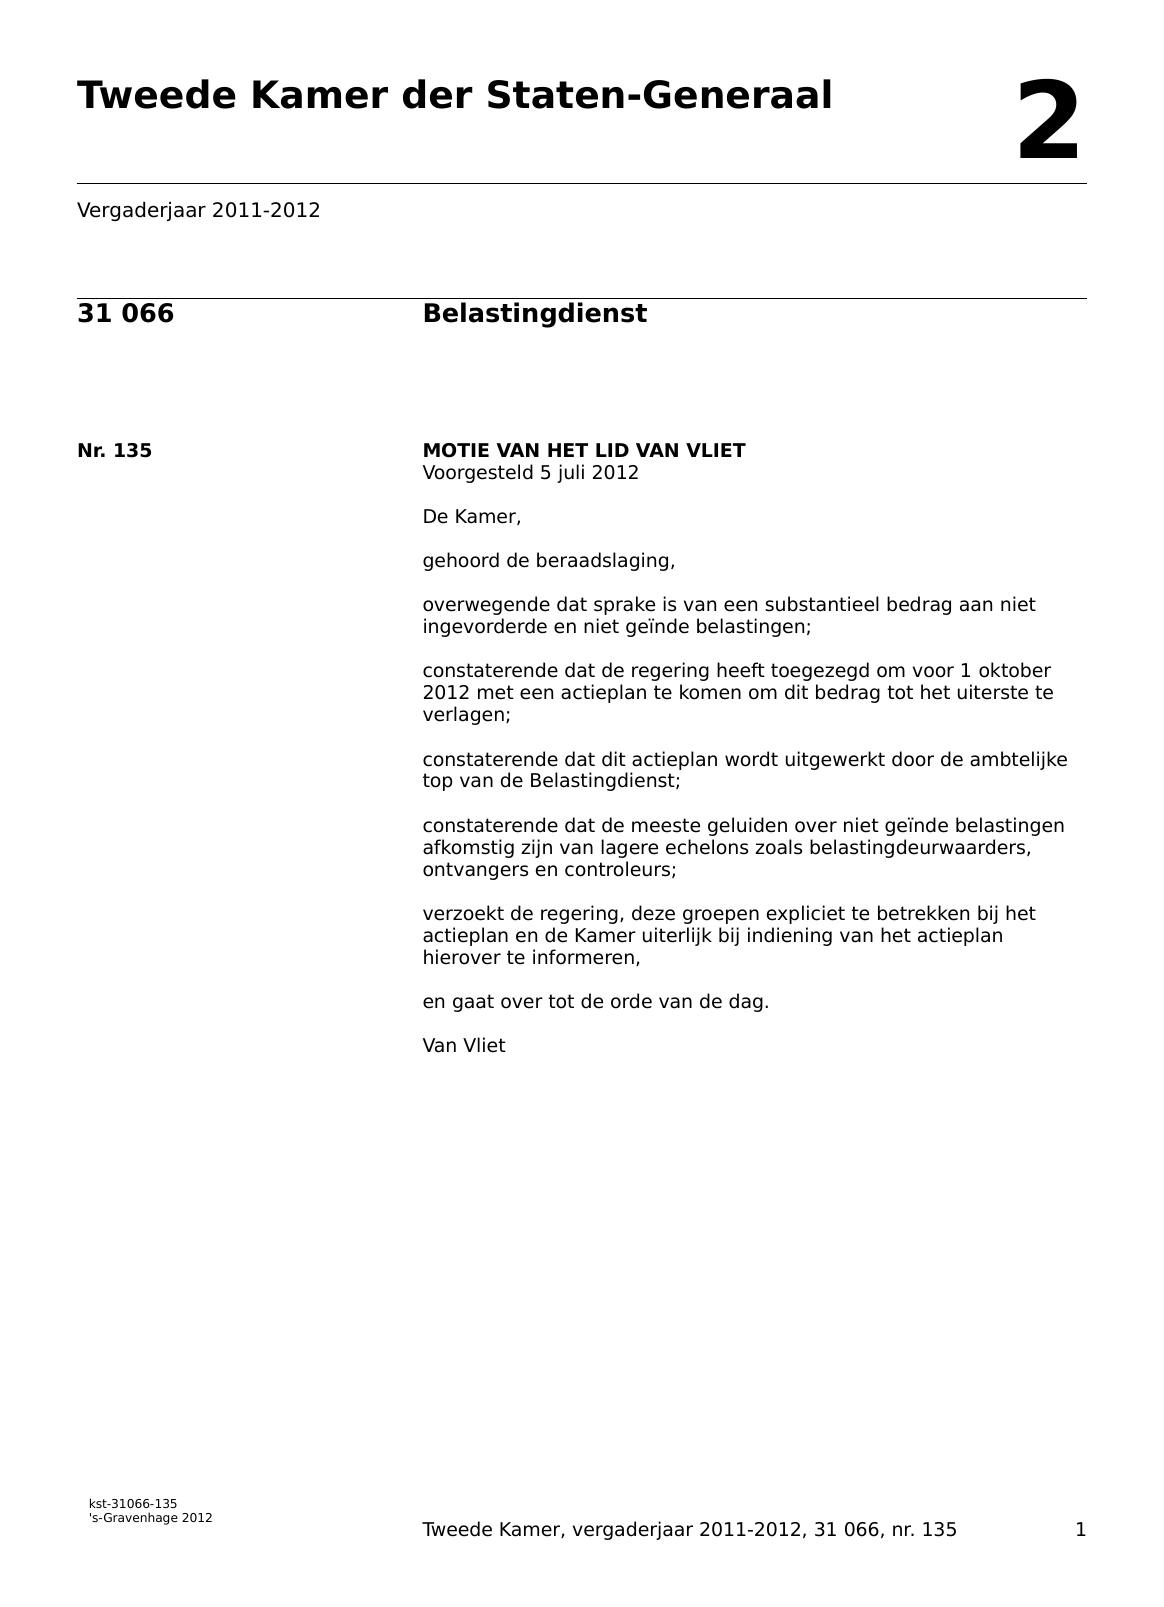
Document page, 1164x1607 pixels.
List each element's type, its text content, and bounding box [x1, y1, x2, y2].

text en gaat over tot de orde van de dag. [422, 991, 1087, 1013]
subtitle 31 066 Belastingdienst [77, 299, 1087, 329]
table_header 2 [886, 59, 1087, 183]
table_header Tweede Kamer der Staten-Generaal [77, 59, 886, 183]
text kst-31066-135 [88, 1497, 323, 1511]
text 's-Gravenhage 2012 [88, 1511, 323, 1525]
subtitle Nr. 135 MOTIE VAN HET LID VAN VLIET [77, 440, 1087, 462]
text constaterende dat dit actieplan wordt uitgewerkt door de ambtelijke top van de Belastingdienst; [422, 748, 1087, 792]
text verzoekt de regering, deze groepen expliciet te betrekken bij het actieplan en de Kamer uiterlijk bij indiening van het actieplan hierover te informeren, [422, 903, 1087, 969]
table_cell Vergaderjaar 2011-2012 [77, 184, 1087, 298]
text constaterende dat de regering heeft toegezegd om voor 1 oktober 2012 met een actieplan te komen om dit bedrag tot het uiterste te verlagen; [422, 660, 1087, 726]
text Voorgesteld 5 juli 2012 [422, 462, 1087, 484]
text overwegende dat sprake is van een substantieel bedrag aan niet ingevorderde en niet geïnde belastingen; [422, 594, 1087, 638]
text gehoord de beraadslaging, [422, 550, 1087, 572]
text De Kamer, [422, 506, 1087, 528]
text constaterende dat de meeste geluiden over niet geïnde belastingen afkomstig zijn van lagere echelons zoals belastingdeurwaarders, ontvangers en controleurs; [422, 814, 1087, 881]
text Van Vliet [422, 1035, 1087, 1057]
